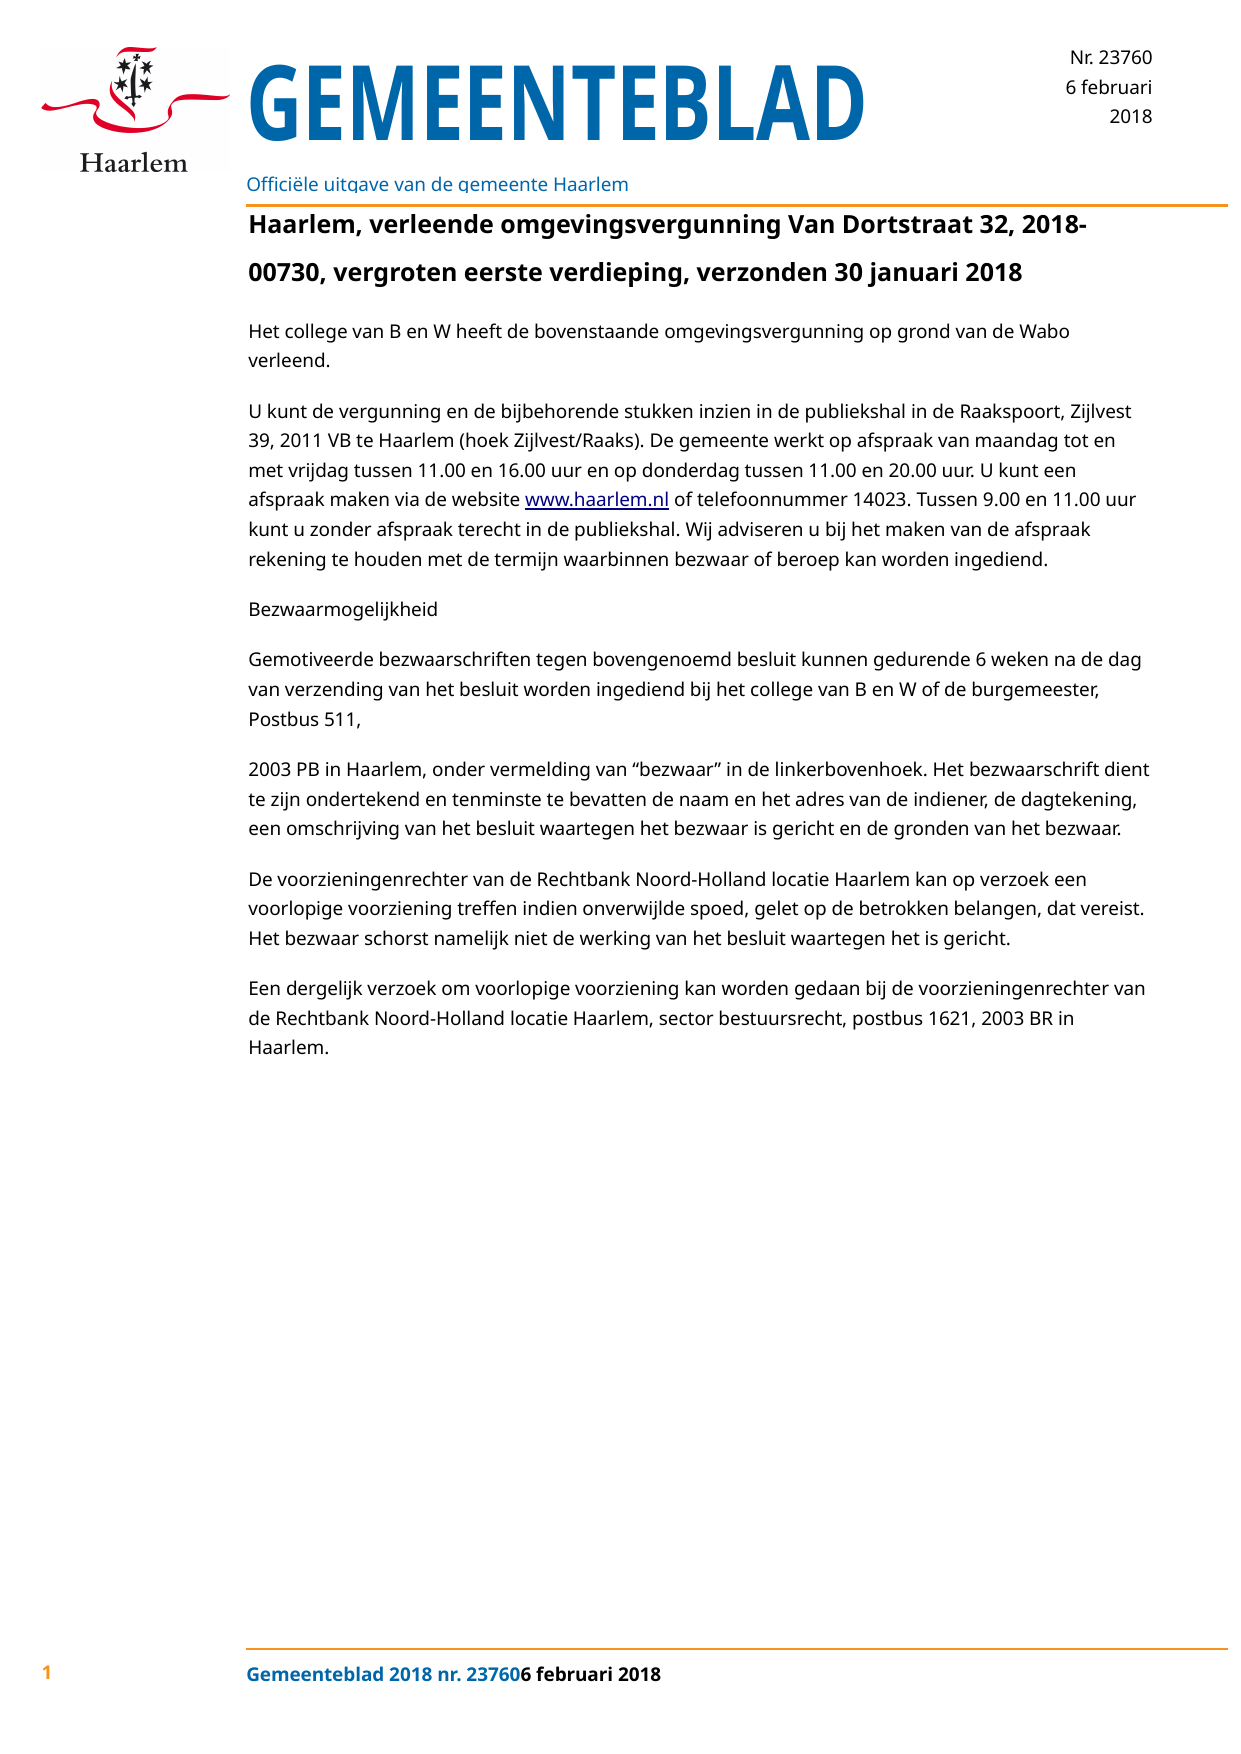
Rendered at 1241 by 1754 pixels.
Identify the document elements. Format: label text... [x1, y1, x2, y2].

picture [41, 47, 231, 172]
text Gemotiveerde bezwaarschriften tegen bovengenoemd besluit kunnen gedurende 6 weken na de dag van verzending van het besluit worden ingediend bij het college van B en W of de burgemeester, Postbus 511, [248, 647, 1152, 732]
text Het college van B en W heeft de bovenstaande omgevingsvergunning op grond van de Wabo verleend. [248, 318, 1152, 373]
text U kunt de vergunning en de bijbehorende stukken inzien in de publiekshal in de Raakspoort, Zijlvest 39, 2011 VB te Haarlem (hoek Zijlvest/Raaks). De gemeente werkt op afspraak van maandag tot en met vrijdag tussen 11.00 en 16.00 uur en op donderdag tussen 11.00 en 20.00 uur. U kunt een afspraak maken via de website www.haarlem.nl of telefoonnummer 14023. Tussen 9.00 en 11.00 uur kunt u zonder afspraak terecht in de publiekshal. Wij adviseren u bij het maken van de afspraak rekening te houden met de termijn waarbinnen bezwaar of beroep kan worden ingediend. [248, 398, 1152, 572]
text Een dergelijk verzoek om voorlopige voorziening kan worden gedaan bij de voorzieningenrechter van de Rechtbank Noord-Holland locatie Haarlem, sector bestuursrecht, postbus 1621, 2003 BR in Haarlem. [248, 975, 1152, 1060]
text 2003 PB in Haarlem, onder vermelding van “bezwaar” in de linkerbovenhoek. Het bezwaarschrift dient te zijn ondertekend en tenminste te bevatten de naam en het adres van de indiener, de dagtekening, een omschrijving van het besluit waartegen het bezwaar is gericht en de gronden van het bezwaar. [248, 756, 1152, 841]
text De voorzieningenrechter van de Rechtbank Noord-Holland locatie Haarlem kan op verzoek een voorlopige voorziening treffen indien onverwijlde spoed, gelet op de betrokken belangen, dat vereist. Het bezwaar schorst namelijk niet de werking van het besluit waartegen het is gericht. [248, 866, 1152, 951]
text Haarlem, verleende omgevingsvergunning Van Dortstraat 32, 2018-00730, vergroten eerste verdieping, verzonden 30 januari 2018 [248, 207, 1152, 288]
text Bezwaarmogelijkheid [248, 596, 1152, 622]
